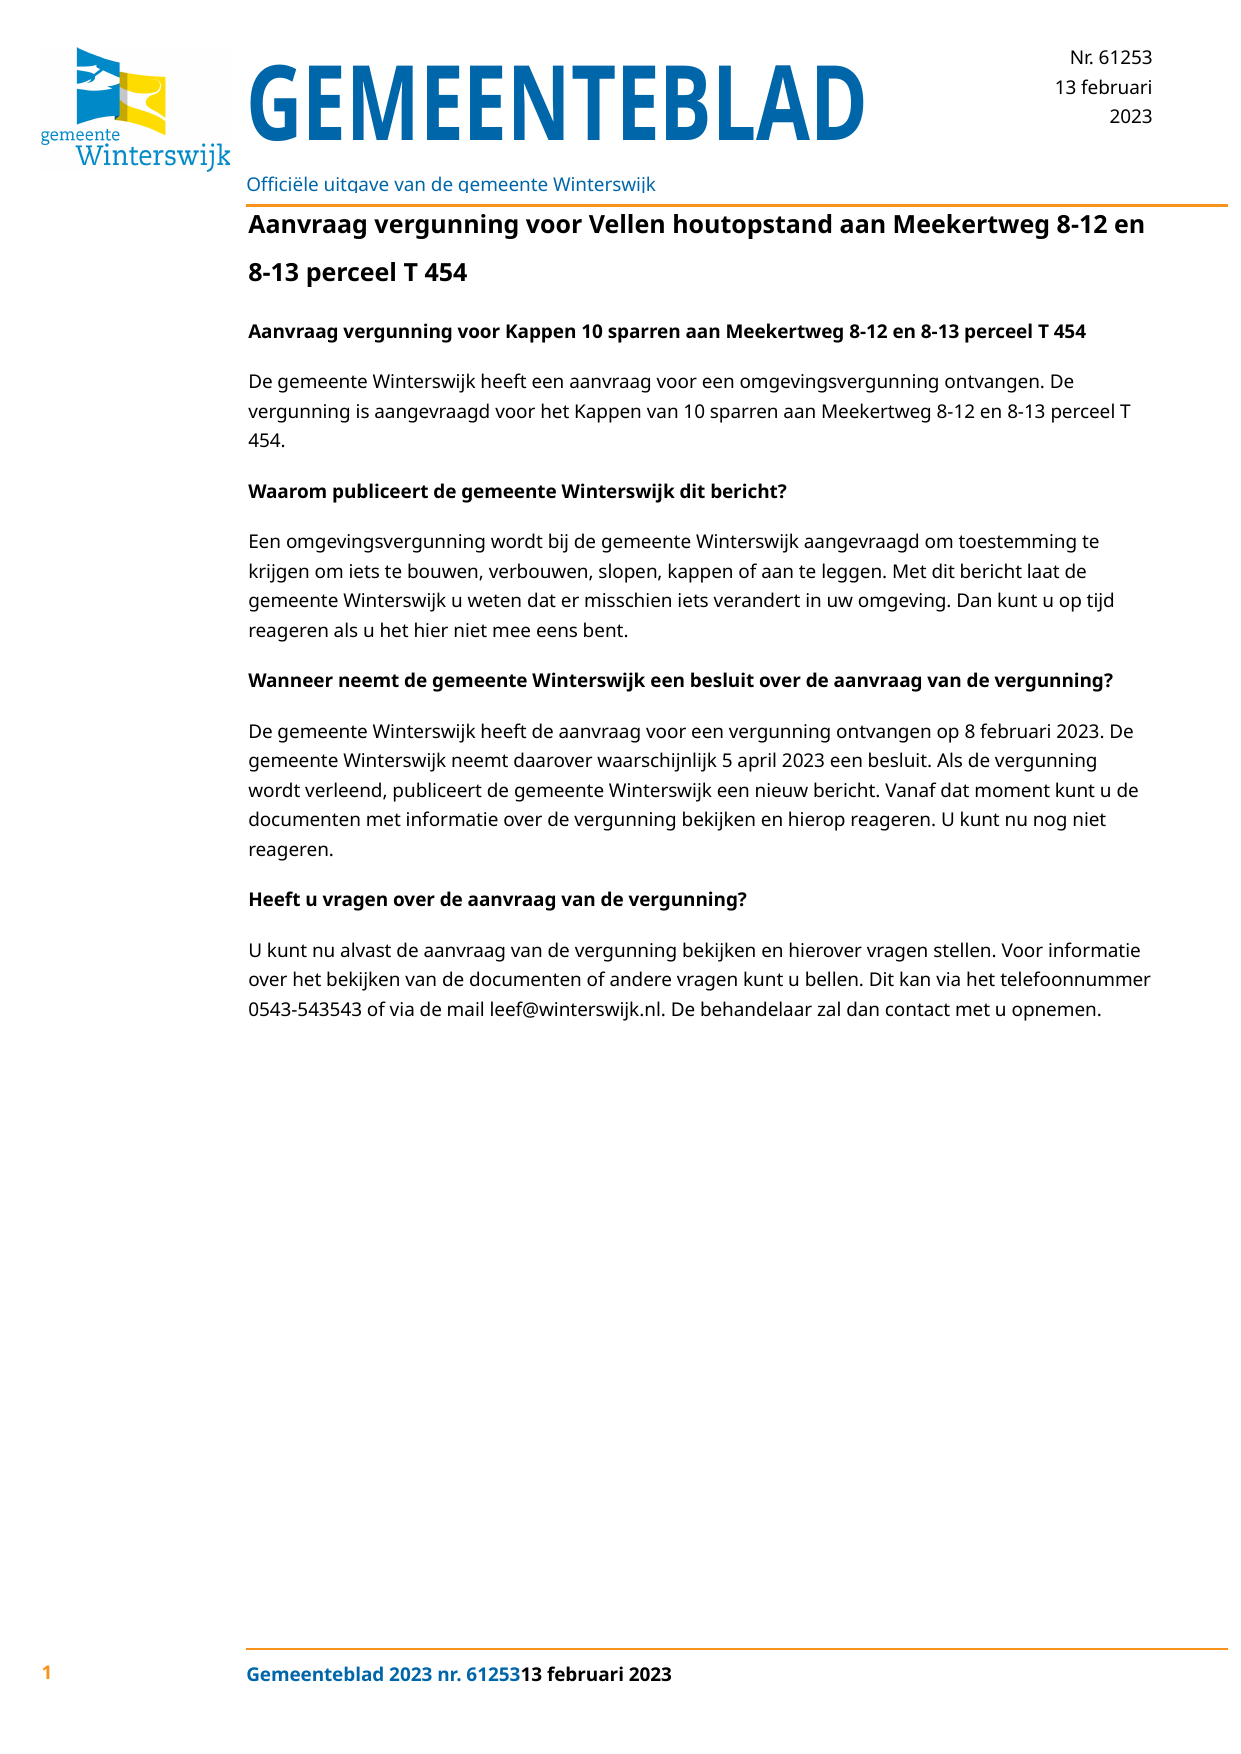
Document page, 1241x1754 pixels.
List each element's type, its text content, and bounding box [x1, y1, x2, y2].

text Aanvraag vergunning voor Vellen houtopstand aan Meekertweg 8-12 en 8-13 perceel T 454 [248, 207, 1152, 288]
picture [225, 153, 231, 162]
text Waarom publiceert de gemeente Winterswijk dit bericht? [248, 478, 1152, 504]
text Een omgevingsvergunning wordt bij de gemeente Winterswijk aangevraagd om toestemming te krijgen om iets te bouwen, verbouwen, slopen, kappen of aan te leggen. Met dit bericht laat de gemeente Winterswijk u weten dat er misschien iets verandert in uw omgeving. Dan kunt u op tijd reageren als u het hier niet mee eens bent. [248, 528, 1152, 643]
text De gemeente Winterswijk heeft een aanvraag voor een omgevingsvergunning ontvangen. De vergunning is aangevraagd voor het Kappen van 10 sparren aan Meekertweg 8-12 en 8-13 perceel T 454. [248, 368, 1152, 453]
text U kunt nu alvast de aanvraag van de vergunning bekijken en hierover vragen stellen. Voor informatie over het bekijken van de documenten of andere vragen kunt u bellen. Dit kan via het telefoonnummer 0543-543543 of via de mail leef@winterswijk.nl. De behandelaar zal dan contact met u opnemen. [248, 937, 1152, 1022]
text Heeft u vragen over de aanvraag van de vergunning? [248, 887, 1152, 912]
text De gemeente Winterswijk heeft de aanvraag voor een vergunning ontvangen op 8 februari 2023. De gemeente Winterswijk neemt daarover waarschijnlijk 5 april 2023 een besluit. Als de vergunning wordt verleend, publiceert de gemeente Winterswijk een nieuw bericht. Vanaf dat moment kunt u de documenten met informatie over de vergunning bekijken en hierop reageren. U kunt nu nog niet reageren. [248, 718, 1152, 862]
picture [41, 47, 231, 172]
text Wanneer neemt de gemeente Winterswijk een besluit over de aanvraag van de vergunning? [248, 667, 1152, 693]
text Aanvraag vergunning voor Kappen 10 sparren aan Meekertweg 8-12 en 8-13 perceel T 454 [248, 318, 1152, 344]
